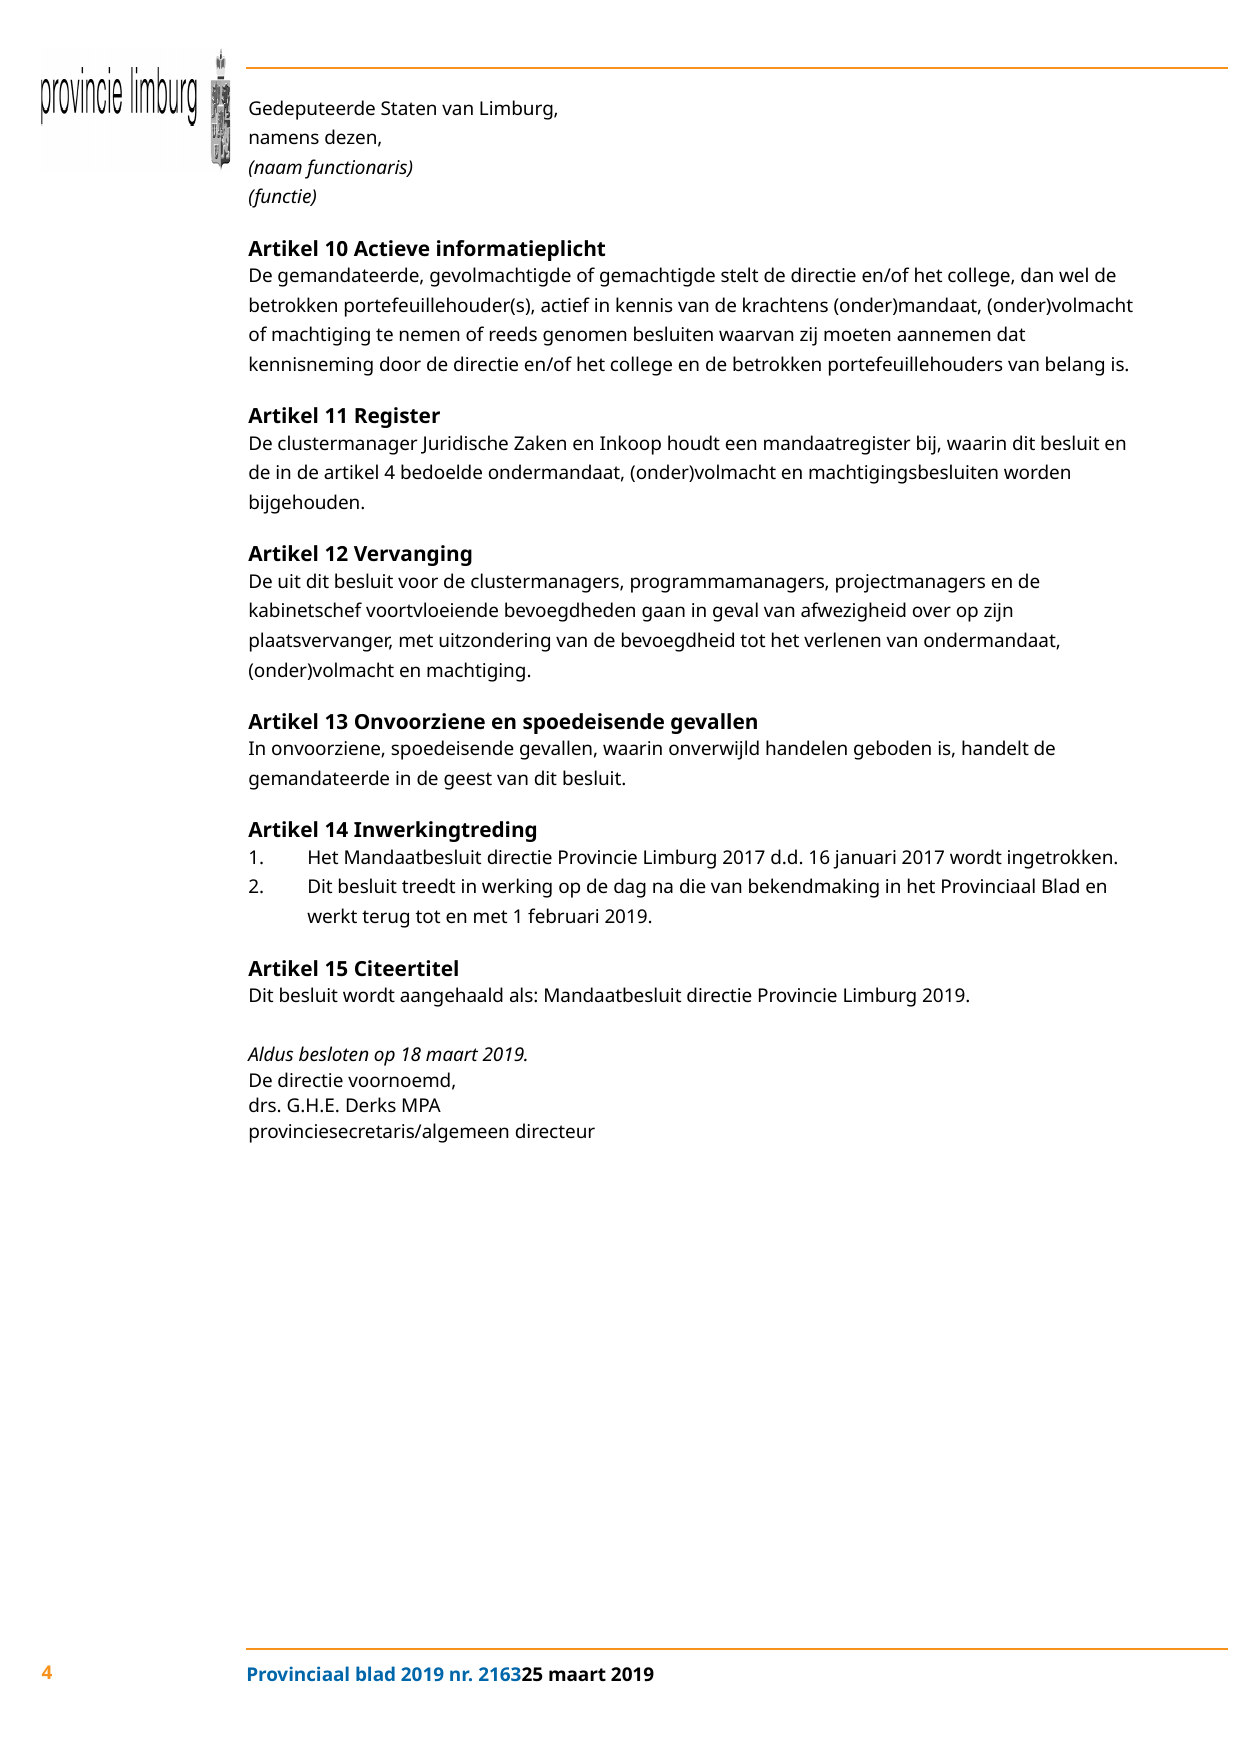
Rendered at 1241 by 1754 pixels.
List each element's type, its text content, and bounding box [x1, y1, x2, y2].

text Artikel 12 Vervanging [248, 539, 1152, 568]
text De uit dit besluit voor de clustermanagers, programmamanagers, projectmanagers en de kabinetschef voortvloeiende bevoegdheden gaan in geval van afwezigheid over op zijn plaatsvervanger, met uitzondering van de bevoegdheid tot het verlenen van ondermandaat, (onder)volmacht en machtiging. [248, 568, 1152, 682]
text namens dezen, [248, 124, 1152, 150]
text Artikel 15 Citeertitel [248, 954, 1152, 982]
text Artikel 11 Register [248, 402, 1152, 430]
text Dit besluit wordt aangehaald als: Mandaatbesluit directie Provincie Limburg 2019. [248, 982, 1152, 1008]
text Artikel 14 Inwerkingtreding [248, 816, 1152, 844]
text De directie voornoemd, [248, 1067, 1152, 1093]
text De gemandateerde, gevolmachtigde of gemachtigde stelt de directie en/of het college, dan wel de betrokken portefeuillehouder(s), actief in kennis van de krachtens (onder)mandaat, (onder)volmacht of machtiging te nemen of reeds genomen besluiten waarvan zij moeten aannemen dat kennisneming door de directie en/of het college en de betrokken portefeuillehouders van belang is. [248, 262, 1152, 377]
text (functie) [248, 183, 1152, 209]
list Het Mandaatbesluit directie Provincie Limburg 2017 d.d. 16 januari 2017 wordt ingetrokken. [248, 844, 1152, 870]
list Dit besluit treedt in werking op de dag na die van bekendmaking in het Provinciaal Blad en werkt terug tot en met 1 februari 2019. [248, 874, 1152, 929]
text De clustermanager Juridische Zaken en Inkoop houdt een mandaatregister bij, waarin dit besluit en de in de artikel 4 bedoelde ondermandaat, (onder)volmacht en machtigingsbesluiten worden bijgehouden. [248, 430, 1152, 515]
text (naam functionaris) [248, 154, 1152, 180]
text Aldus besloten op 18 maart 2019. [248, 1041, 1152, 1067]
text drs. G.H.E. Derks MPA [248, 1093, 1152, 1118]
text In onvoorziene, spoedeisende gevallen, waarin onverwijld handelen geboden is, handelt de gemandateerde in de geest van dit besluit. [248, 736, 1152, 791]
text provinciesecretaris/algemeen directeur [248, 1118, 1152, 1144]
text Artikel 13 Onvoorziene en spoedeisende gevallen [248, 707, 1152, 736]
text Artikel 10 Actieve informatieplicht [248, 234, 1152, 262]
text Gedeputeerde Staten van Limburg, [248, 95, 1152, 121]
picture [41, 47, 231, 172]
